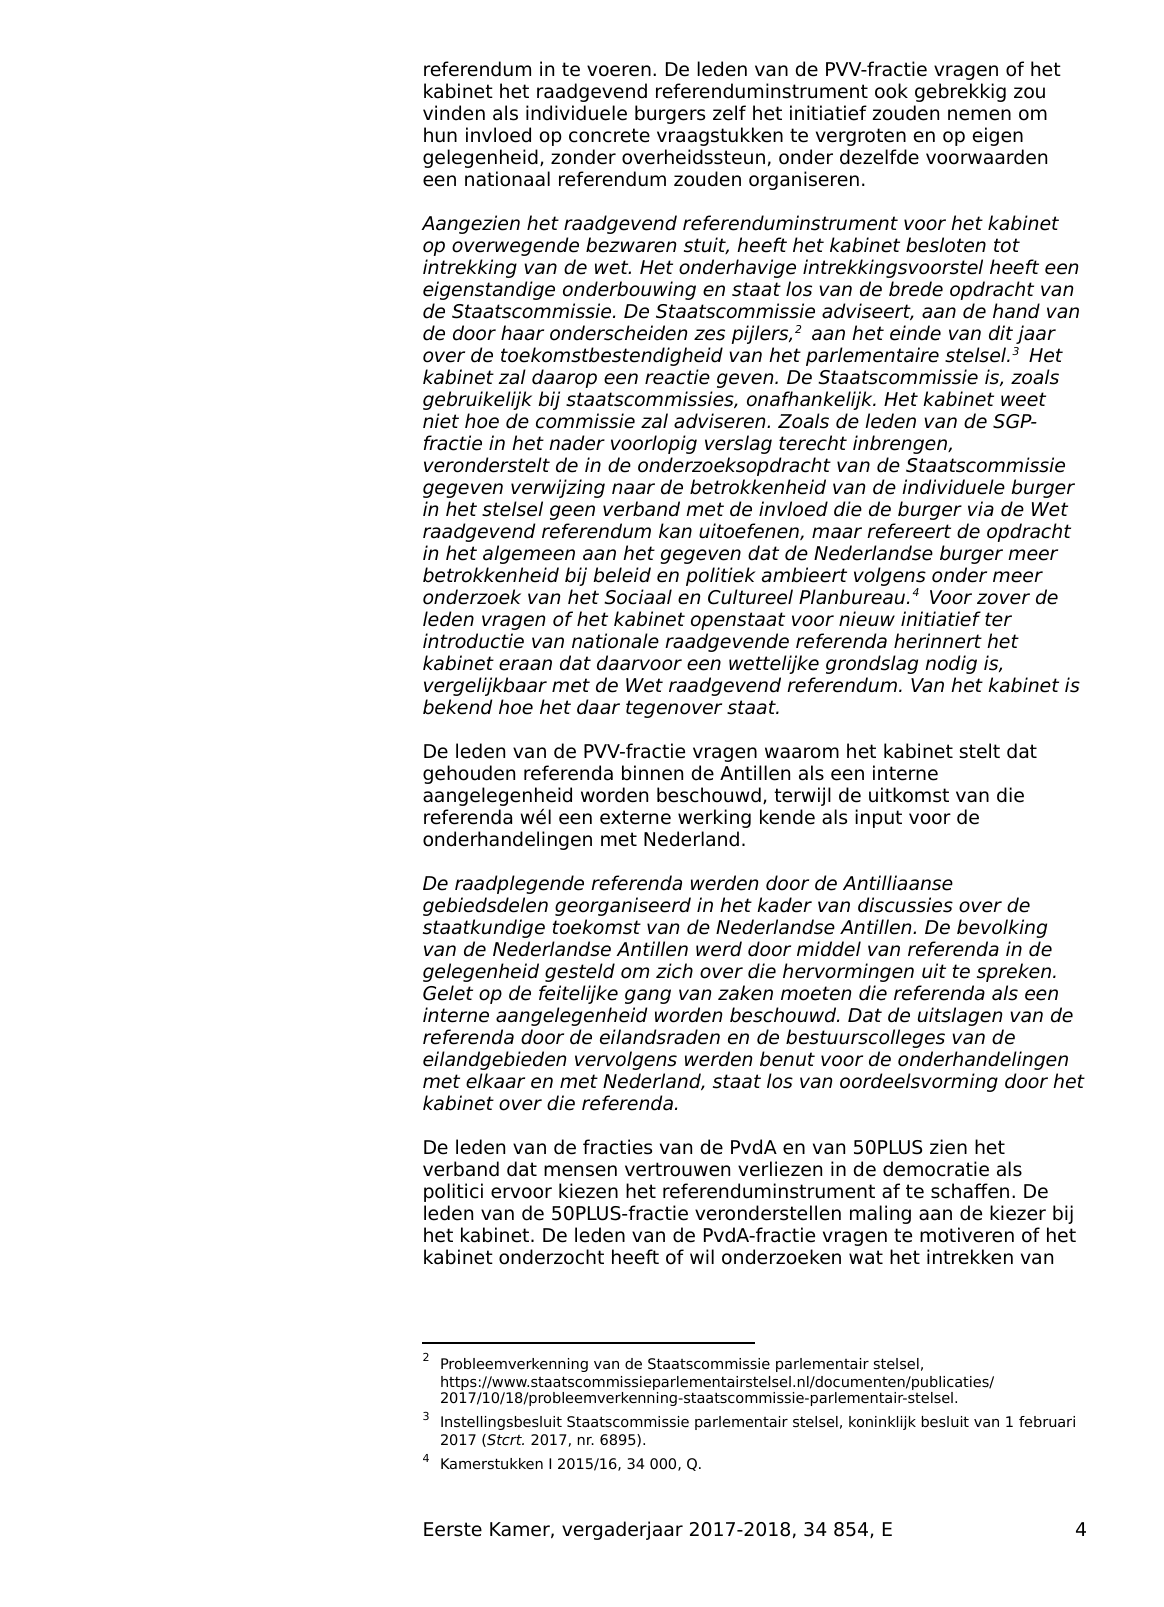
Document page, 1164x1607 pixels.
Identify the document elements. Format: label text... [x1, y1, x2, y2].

text Aangezien het raadgevend referenduminstrument voor het kabinet op overwegende bezwaren stuit, heeft het kabinet besloten tot intrekking van de wet. Het onderhavige intrekkingsvoorstel heeft een eigenstandige onderbouwing en staat los van de brede opdracht van de Staatscommissie. De Staatscommissie adviseert, aan de hand van de door haar onderscheiden zes pijlers, aan het einde van dit jaar over de toekomstbestendigheid van het parlementaire stelsel. Het kabinet zal daarop een reactie geven. De Staatscommissie is, zoals gebruikelijk bij staatscommissies, onafhankelijk. Het kabinet weet niet hoe de commissie zal adviseren. Zoals de leden van de SGP-fractie in het nader voorlopig verslag terecht inbrengen, veronderstelt de in de onderzoeksopdracht van de Staatscommissie gegeven verwijzing naar de betrokkenheid van de individuele burger in het stelsel geen verband met de invloed die de burger via de Wet raadgevend referendum kan uitoefenen, maar refereert de opdracht in het algemeen aan het gegeven dat de Nederlandse burger meer betrokkenheid bij beleid en politiek ambieert volgens onder meer onderzoek van het Sociaal en Cultureel Planbureau. Voor zover de leden vragen of het kabinet openstaat voor nieuw initiatief ter introductie van nationale raadgevende referenda herinnert het kabinet eraan dat daarvoor een wettelijke grondslag nodig is, vergelijkbaar met de Wet raadgevend referendum. Van het kabinet is bekend hoe het daar tegenover staat. [422, 213, 1087, 719]
text De raadplegende referenda werden door de Antilliaanse gebiedsdelen georganiseerd in het kader van discussies over de staatkundige toekomst van de Nederlandse Antillen. De bevolking van de Nederlandse Antillen werd door middel van referenda in de gelegenheid gesteld om zich over die hervormingen uit te spreken. Gelet op de feitelijke gang van zaken moeten die referenda als een interne aangelegenheid worden beschouwd. Dat de uitslagen van de referenda door de eilandsraden en de bestuurscolleges van de eilandgebieden vervolgens werden benut voor de onderhandelingen met elkaar en met Nederland, staat los van oordeelsvorming door het kabinet over die referenda. [422, 873, 1087, 1115]
text Probleemverkenning van de Staatscommissie parlementair stelsel, https://www.staatscommissieparlementairstelsel.nl/documenten/publicaties/2017/10/18/probleemverkenning-staatscommissie-parlementair-stelsel. [422, 1352, 1087, 1407]
text De leden van de fracties van de PvdA en van 50PLUS zien het verband dat mensen vertrouwen verliezen in de democratie als politici ervoor kiezen het referenduminstrument af te schaffen. De leden van de 50PLUS-fractie veronderstellen maling aan de kiezer bij het kabinet. De leden van de PvdA-fractie vragen te motiveren of het kabinet onderzocht heeft of wil onderzoeken wat het intrekken van [422, 1137, 1087, 1269]
text De leden van de PVV-fractie vragen waarom het kabinet stelt dat gehouden referenda binnen de Antillen als een interne aangelegenheid worden beschouwd, terwijl de uitkomst van die referenda wél een externe werking kende als input voor de onderhandelingen met Nederland. [422, 741, 1087, 851]
text Instellingsbesluit Staatscommissie parlementair stelsel, koninklijk besluit van 1 februari 2017 (Stcrt. 2017, nr. 6895). [422, 1410, 1087, 1449]
text Kamerstukken I 2015/16, 34 000, Q. [422, 1452, 1087, 1474]
text referendum in te voeren. De leden van de PVV-fractie vragen of het kabinet het raadgevend referenduminstrument ook gebrekkig zou vinden als individuele burgers zelf het initiatief zouden nemen om hun invloed op concrete vraagstukken te vergroten en op eigen gelegenheid, zonder overheidssteun, onder dezelfde voorwaarden een nationaal referendum zouden organiseren. [422, 59, 1087, 191]
